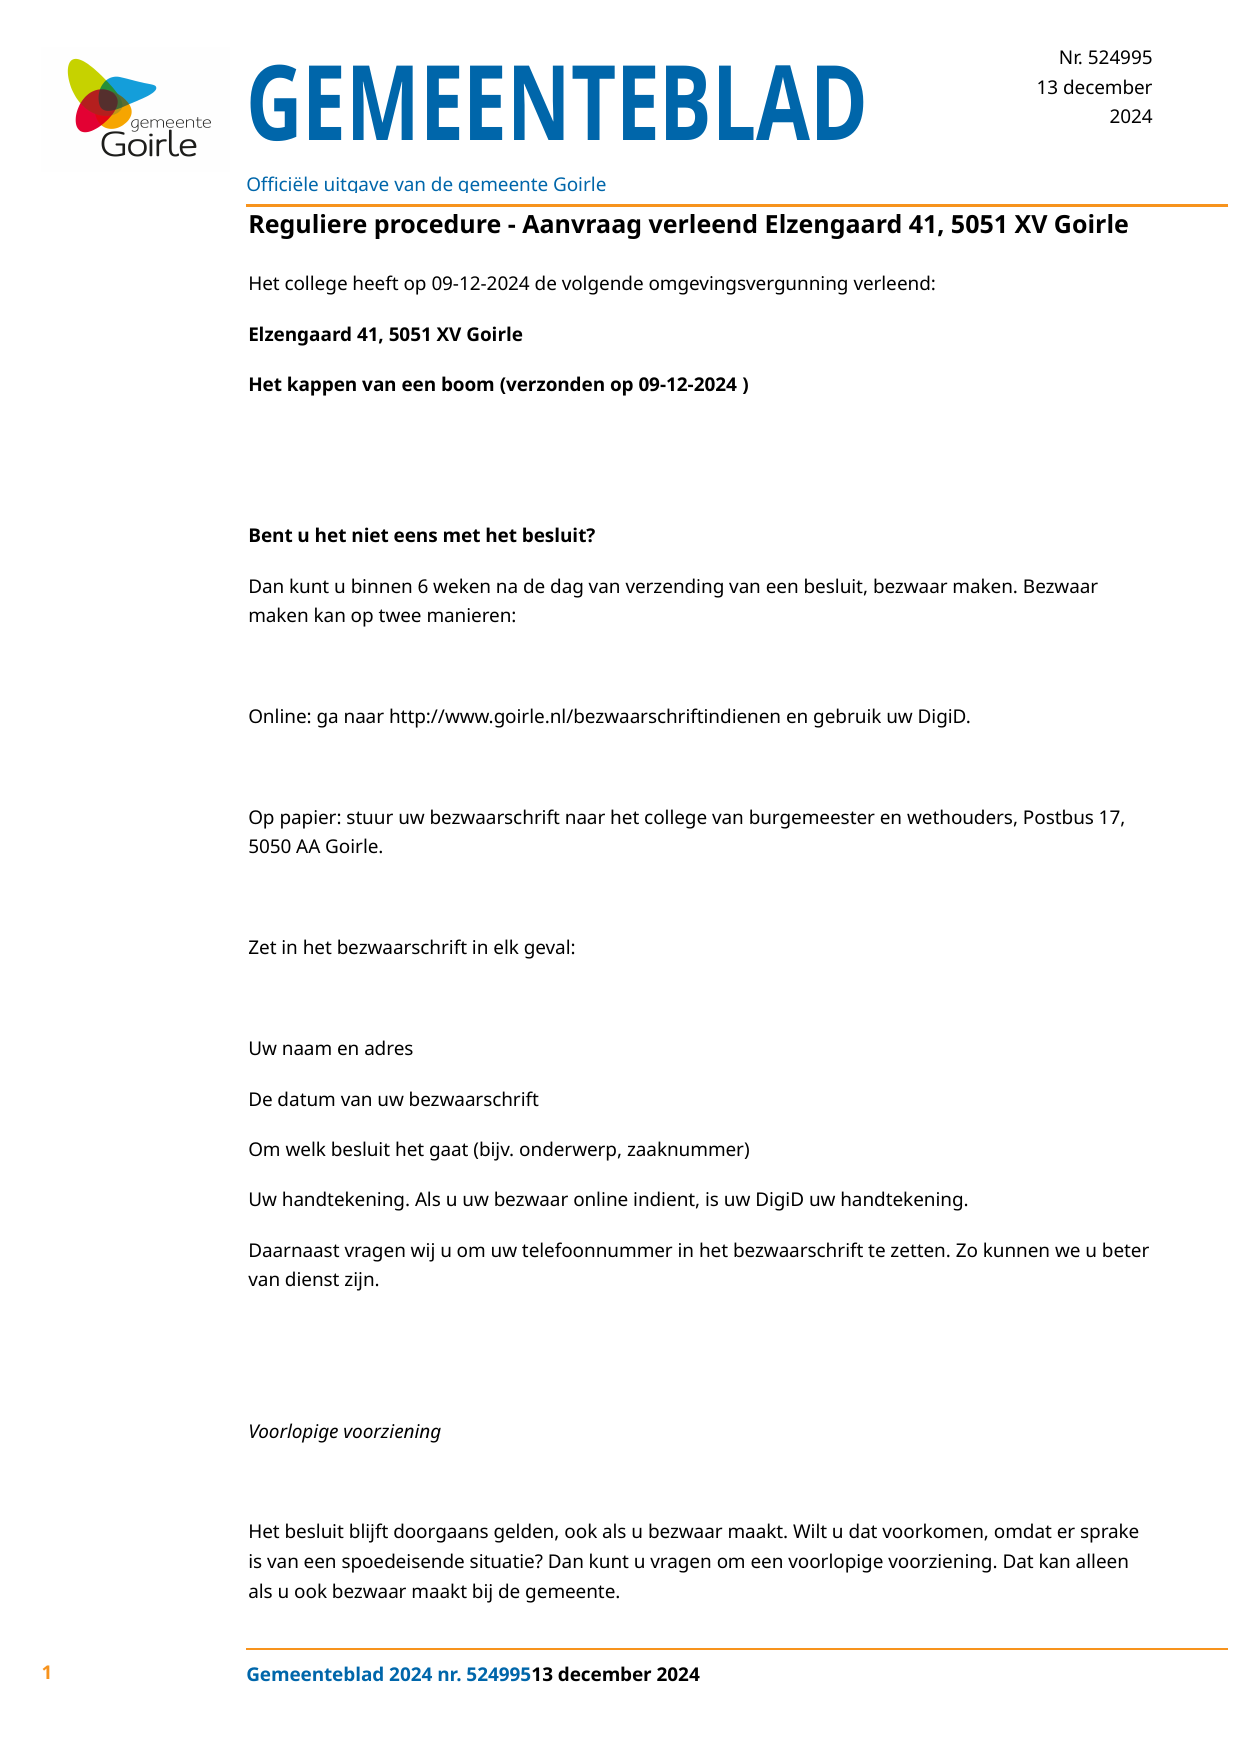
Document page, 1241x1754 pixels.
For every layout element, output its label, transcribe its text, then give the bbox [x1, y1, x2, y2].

text Het besluit blijft doorgaans gelden, ook als u bezwaar maakt. Wilt u dat voorkomen, omdat er sprake is van een spoedeisende situatie? Dan kunt u vragen om een voorlopige voorziening. Dat kan alleen als u ook bezwaar maakt bij de gemeente. [248, 1519, 1152, 1603]
text Reguliere procedure - Aanvraag verleend Elzengaard 41, 5051 XV Goirle [248, 207, 1152, 241]
text Bent u het niet eens met het besluit? [248, 522, 1152, 548]
text De datum van uw bezwaarschrift [248, 1086, 1152, 1111]
text Uw handtekening. Als u uw bezwaar online indient, is uw DigiD uw handtekening. [248, 1187, 1152, 1212]
text Online: ga naar http://www.goirle.nl/bezwaarschriftindienen en gebruik uw DigiD. [248, 703, 1152, 729]
text Uw naam en adres [248, 1035, 1152, 1061]
text Om welk besluit het gaat (bijv. onderwerp, zaaknummer) [248, 1136, 1152, 1162]
text Dan kunt u binnen 6 weken na de dag van verzending van een besluit, bezwaar maken. Bezwaar maken kan op twee manieren: [248, 573, 1152, 628]
text Daarnaast vragen wij u om uw telefoonnummer in het bezwaarschrift te zetten. Zo kunnen we u beter van dienst zijn. [248, 1237, 1152, 1292]
text Zet in het bezwaarschrift in elk geval: [248, 934, 1152, 960]
text Elzengaard 41, 5051 XV Goirle [248, 321, 1152, 346]
text Voorlopige voorziening [248, 1418, 1152, 1443]
text Op papier: stuur uw bezwaarschrift naar het college van burgemeester en wethouders, Postbus 17, 5050 AA Goirle. [248, 804, 1152, 859]
text Het kappen van een boom (verzonden op 09-12-2024 ) [248, 371, 1152, 397]
picture [41, 47, 231, 172]
text Het college heeft op 09-12-2024 de volgende omgevingsvergunning verleend: [248, 270, 1152, 296]
